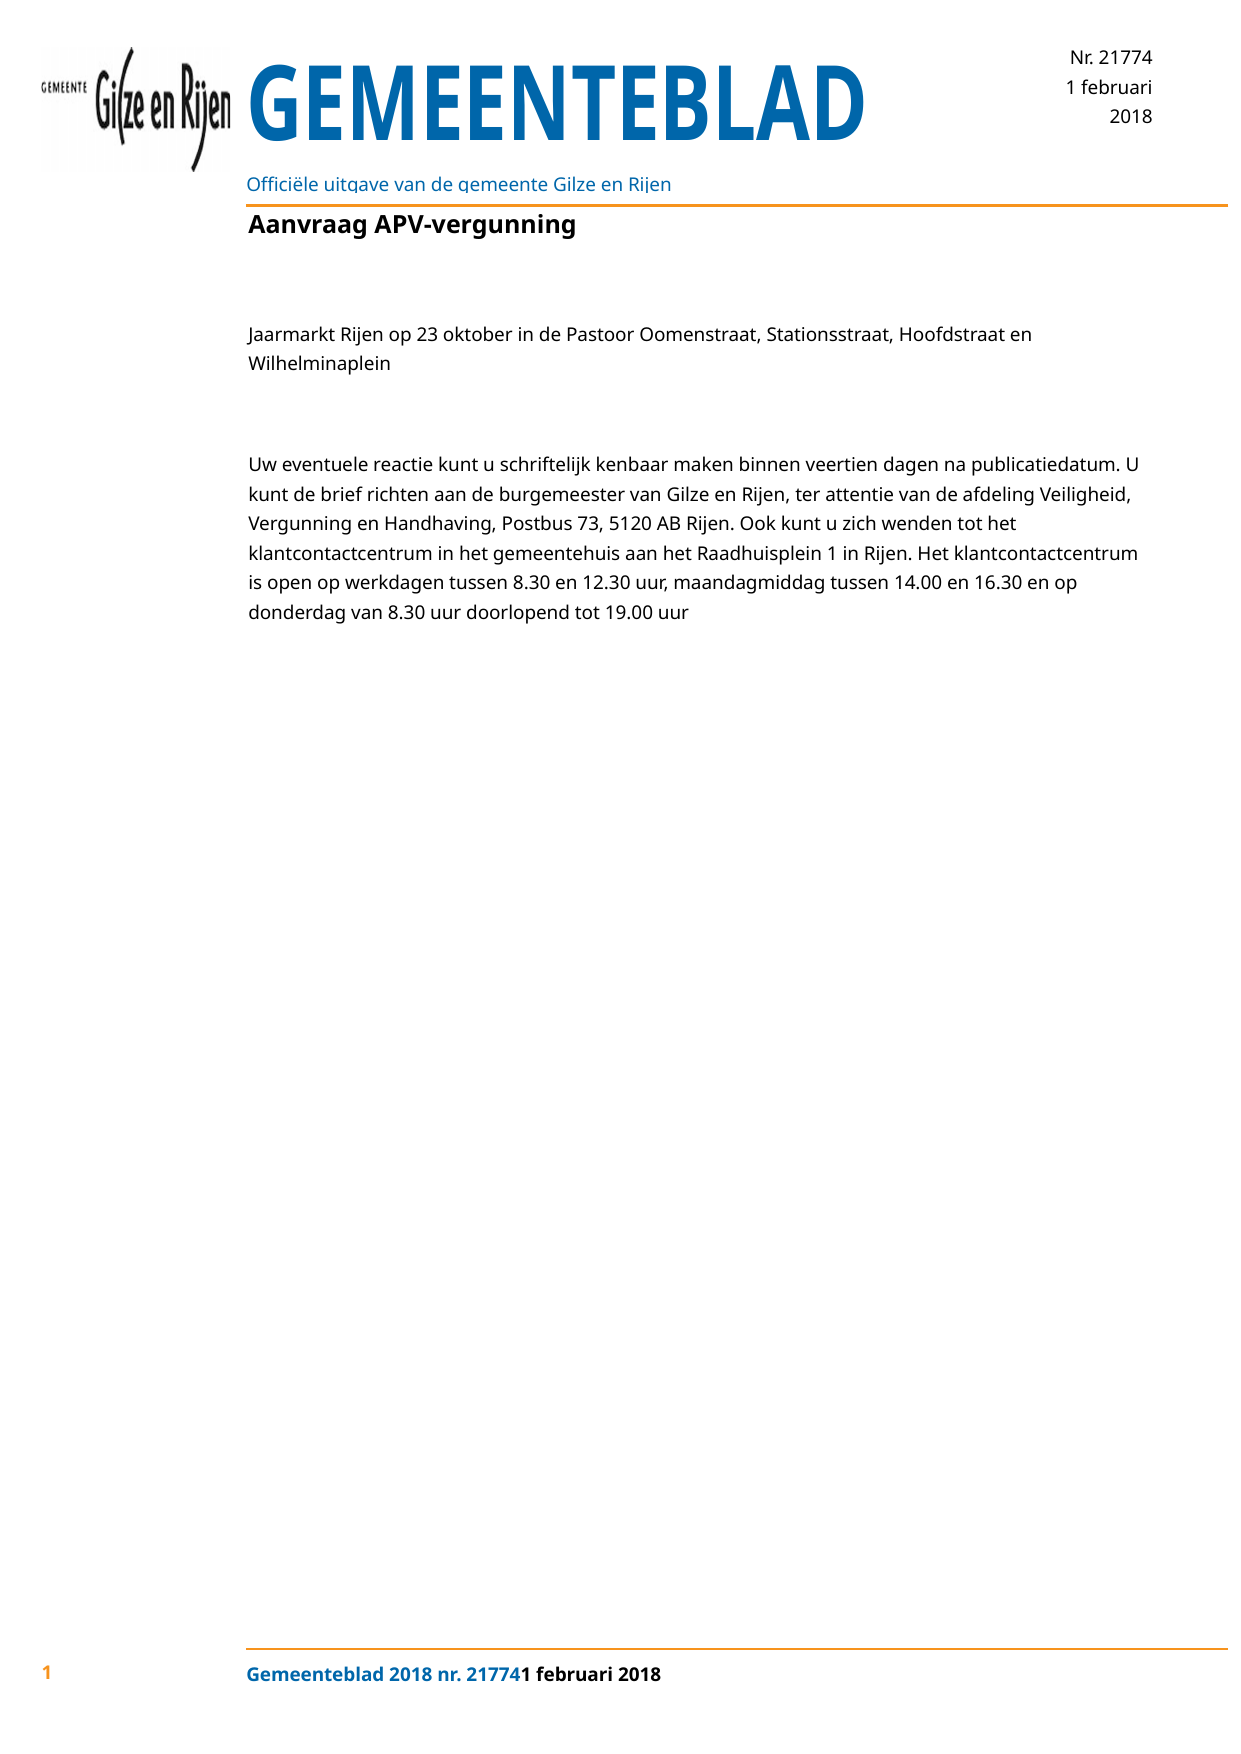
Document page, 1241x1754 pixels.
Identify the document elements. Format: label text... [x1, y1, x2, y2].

text Aanvraag APV-vergunning [248, 207, 1152, 241]
text Jaarmarkt Rijen op 23 oktober in de Pastoor Oomenstraat, Stationsstraat, Hoofdstraat en Wilhelminaplein [248, 321, 1152, 376]
picture [41, 47, 231, 172]
text Uw eventuele reactie kunt u schriftelijk kenbaar maken binnen veertien dagen na publicatiedatum. U kunt de brief richten aan de burgemeester van Gilze en Rijen, ter attentie van de afdeling Veiligheid, Vergunning en Handhaving, Postbus 73, 5120 AB Rijen. Ook kunt u zich wenden tot het klantcontactcentrum in het gemeentehuis aan het Raadhuisplein 1 in Rijen. Het klantcontactcentrum is open op werkdagen tussen 8.30 en 12.30 uur, maandagmiddag tussen 14.00 en 16.30 en op donderdag van 8.30 uur doorlopend tot 19.00 uur [248, 451, 1152, 625]
